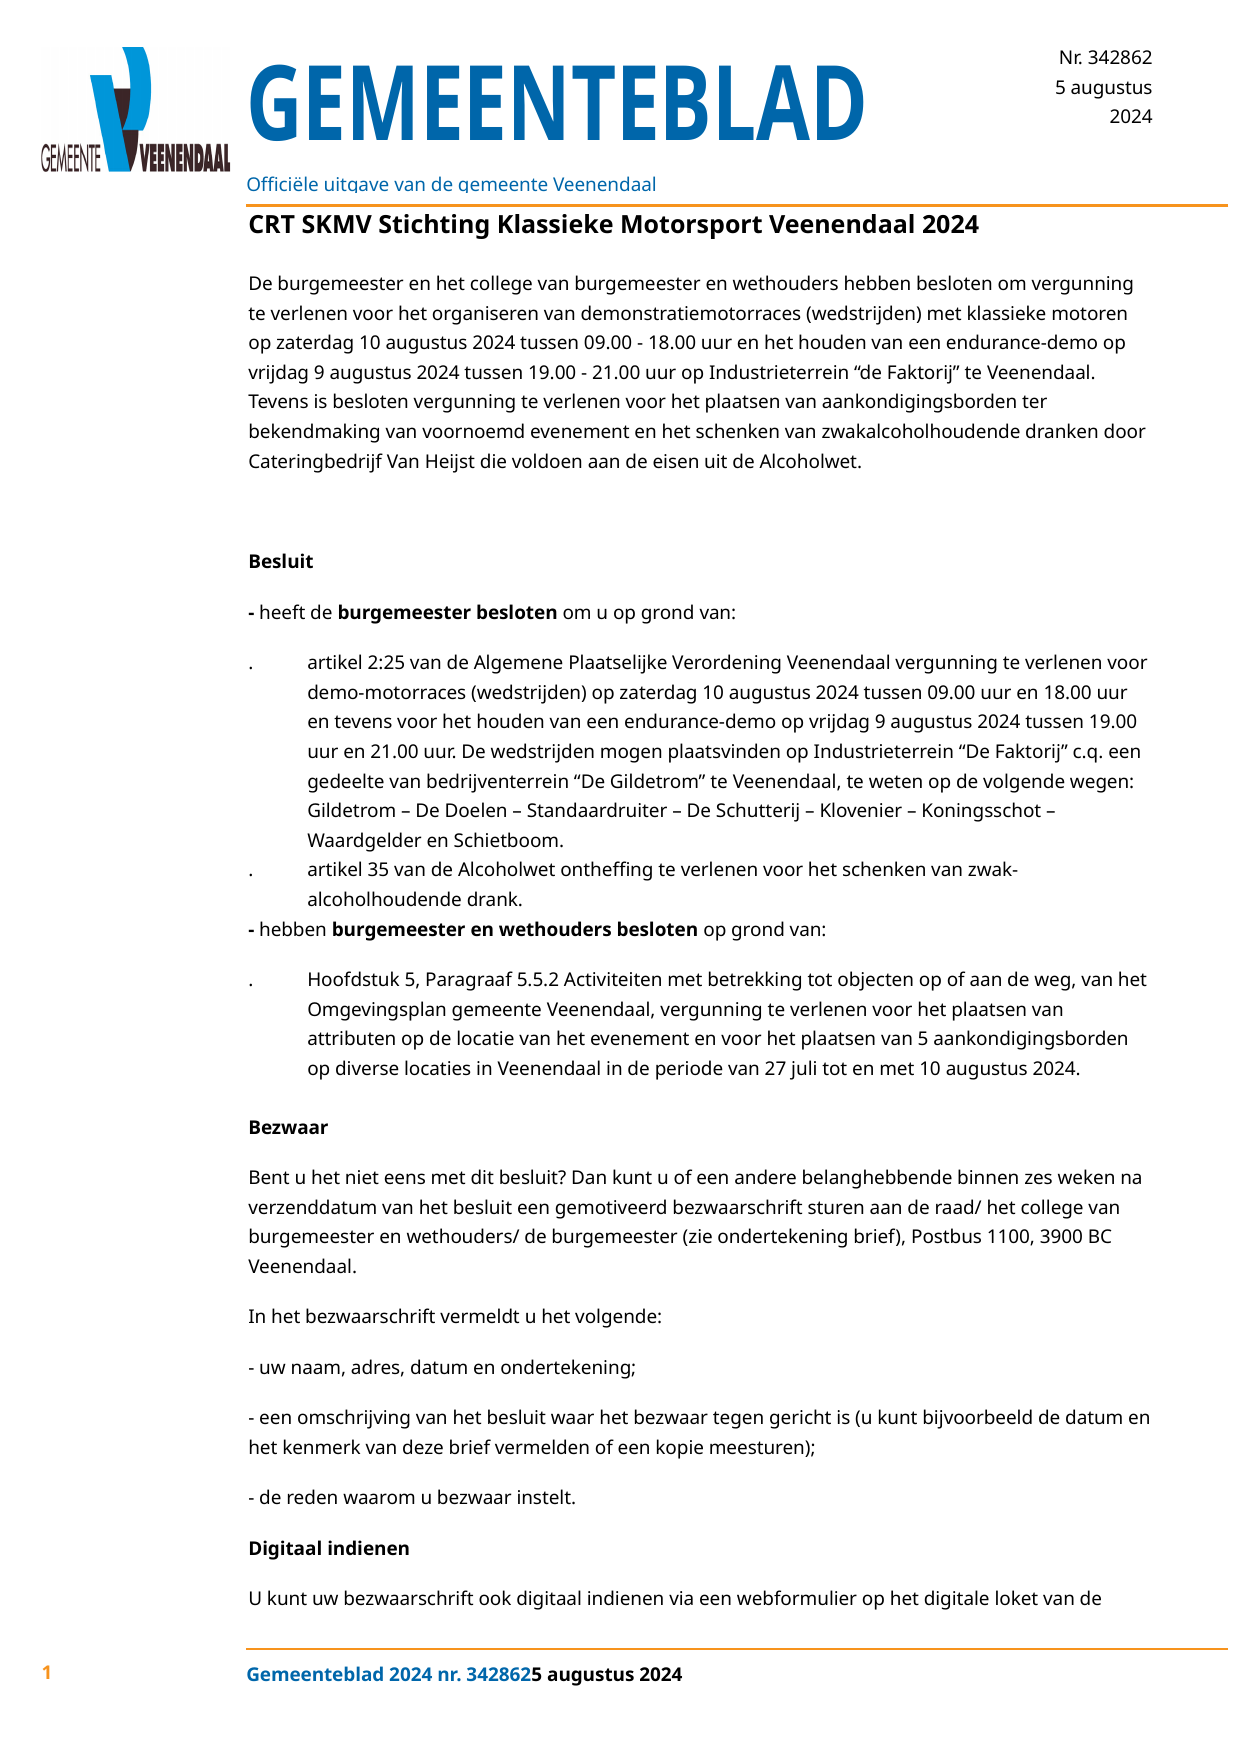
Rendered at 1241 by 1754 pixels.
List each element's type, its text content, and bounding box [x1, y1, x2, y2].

text U kunt uw bezwaarschrift ook digitaal indienen via een webformulier op het digitale loket van de [248, 1585, 1152, 1611]
picture [41, 47, 130, 172]
text In het bezwaarschrift vermeldt u het volgende: [248, 1304, 1152, 1329]
text Digitaal indienen [248, 1535, 1152, 1561]
text CRT SKMV Stichting Klassieke Motorsport Veenendaal 2024 [248, 207, 1152, 241]
text Besluit [248, 549, 1152, 574]
text - uw naam, adres, datum en ondertekening; [248, 1354, 1152, 1380]
text - heeft de burgemeester besloten om u op grond van: [248, 599, 1152, 625]
text Bezwaar [248, 1114, 1152, 1140]
text Bent u het niet eens met dit besluit? Dan kunt u of een andere belanghebbende binnen zes weken na verzenddatum van het besluit een gemotiveerd bezwaarschrift sturen aan de raad/ het college van burgemeester en wethouders/ de burgemeester (zie ondertekening brief), Postbus 1100, 3900 BC Veenendaal. [248, 1164, 1152, 1279]
picture [123, 47, 231, 172]
list artikel 2:25 van de Algemene Plaatselijke Verordening Veenendaal vergunning te verlenen voor demo-motorraces (wedstrijden) op zaterdag 10 augustus 2024 tussen 09.00 uur en 18.00 uur en tevens voor het houden van een endurance-demo op vrijdag 9 augustus 2024 tussen 19.00 uur en 21.00 uur. De wedstrijden mogen plaatsvinden op Industrieterrein “De Faktorij” c.q. een gedeelte van bedrijventerrein “De Gildetrom” te Veenendaal, te weten op de volgende wegen: Gildetrom – De Doelen – Standaardruiter – De Schutterij – Klovenier – Koningsschot – Waardgelder en Schietboom. [248, 649, 1152, 853]
text - een omschrijving van het besluit waar het bezwaar tegen gericht is (u kunt bijvoorbeeld de datum en het kenmerk van deze brief vermelden of een kopie meesturen); [248, 1404, 1152, 1460]
text - hebben burgemeester en wethouders besloten op grond van: [248, 916, 1152, 941]
text - de reden waarom u bezwaar instelt. [248, 1484, 1152, 1510]
text De burgemeester en het college van burgemeester en wethouders hebben besloten om vergunning te verlenen voor het organiseren van demonstratiemotorraces (wedstrijden) met klassieke motoren op zaterdag 10 augustus 2024 tussen 09.00 - 18.00 uur en het houden van een endurance-demo op vrijdag 9 augustus 2024 tussen 19.00 - 21.00 uur op Industrieterrein “de Faktorij” te Veenendaal. Tevens is besloten vergunning te verlenen voor het plaatsen van aankondigingsborden ter bekendmaking van voornoemd evenement en het schenken van zwakalcoholhoudende dranken door Cateringbedrijf Van Heijst die voldoen aan de eisen uit de Alcoholwet. [248, 270, 1152, 473]
list artikel 35 van de Alcoholwet ontheffing te verlenen voor het schenken van zwak- alcoholhoudende drank. [248, 857, 1152, 912]
list Hoofdstuk 5, Paragraaf 5.5.2 Activiteiten met betrekking tot objecten op of aan de weg, van het Omgevingsplan gemeente Veenendaal, vergunning te verlenen voor het plaatsen van attributen op de locatie van het evenement en voor het plaatsen van 5 aankondigingsborden op diverse locaties in Veenendaal in de periode van 27 juli tot en met 10 augustus 2024. [248, 966, 1152, 1081]
